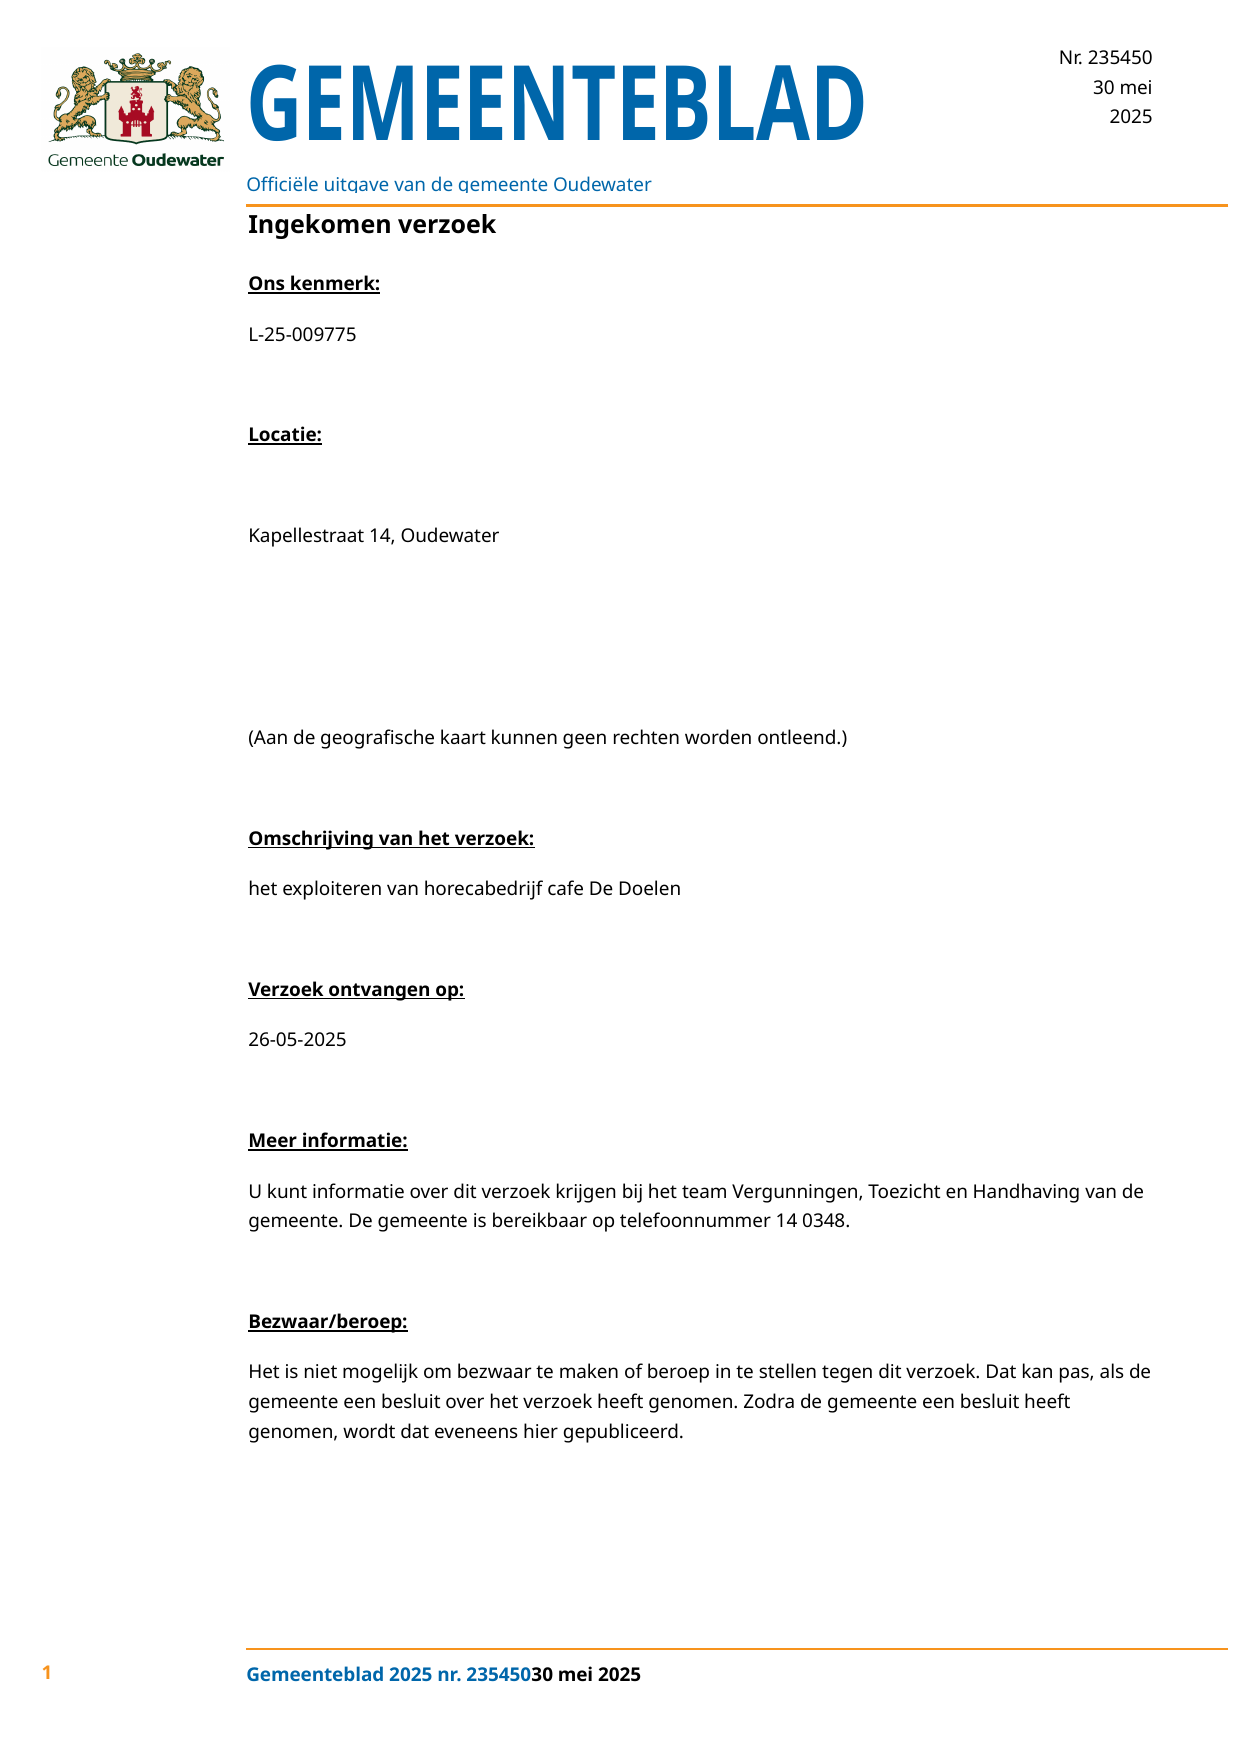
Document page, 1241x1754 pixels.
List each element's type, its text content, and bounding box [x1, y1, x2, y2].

text U kunt informatie over dit verzoek krijgen bij het team Vergunningen, Toezicht en Handhaving van de gemeente. De gemeente is bereikbaar op telefoonnummer 14 0348. [248, 1178, 1152, 1233]
text Verzoek ontvangen op: [248, 976, 1152, 1002]
text Meer informatie: [248, 1127, 1152, 1153]
text Het is niet mogelijk om bezwaar te maken of beroep in te stellen tegen dit verzoek. Dat kan pas, als de gemeente een besluit over het verzoek heeft genomen. Zodra de gemeente een besluit heeft genomen, wordt dat eveneens hier gepubliceerd. [248, 1359, 1152, 1443]
text 26-05-2025 [248, 1027, 1152, 1052]
text Bezwaar/beroep: [248, 1308, 1152, 1334]
text het exploiteren van horecabedrijf cafe De Doelen [248, 875, 1152, 901]
text (Aan de geografische kaart kunnen geen rechten worden ontleend.) [248, 724, 1152, 750]
text Omschrijving van het verzoek: [248, 825, 1152, 851]
text L-25-009775 [248, 321, 1152, 346]
picture [41, 47, 231, 172]
text Kapellestraat 14, Oudewater [248, 522, 1152, 548]
text Ons kenmerk: [248, 270, 1152, 296]
text Locatie: [248, 422, 1152, 447]
text Ingekomen verzoek [248, 207, 1152, 241]
